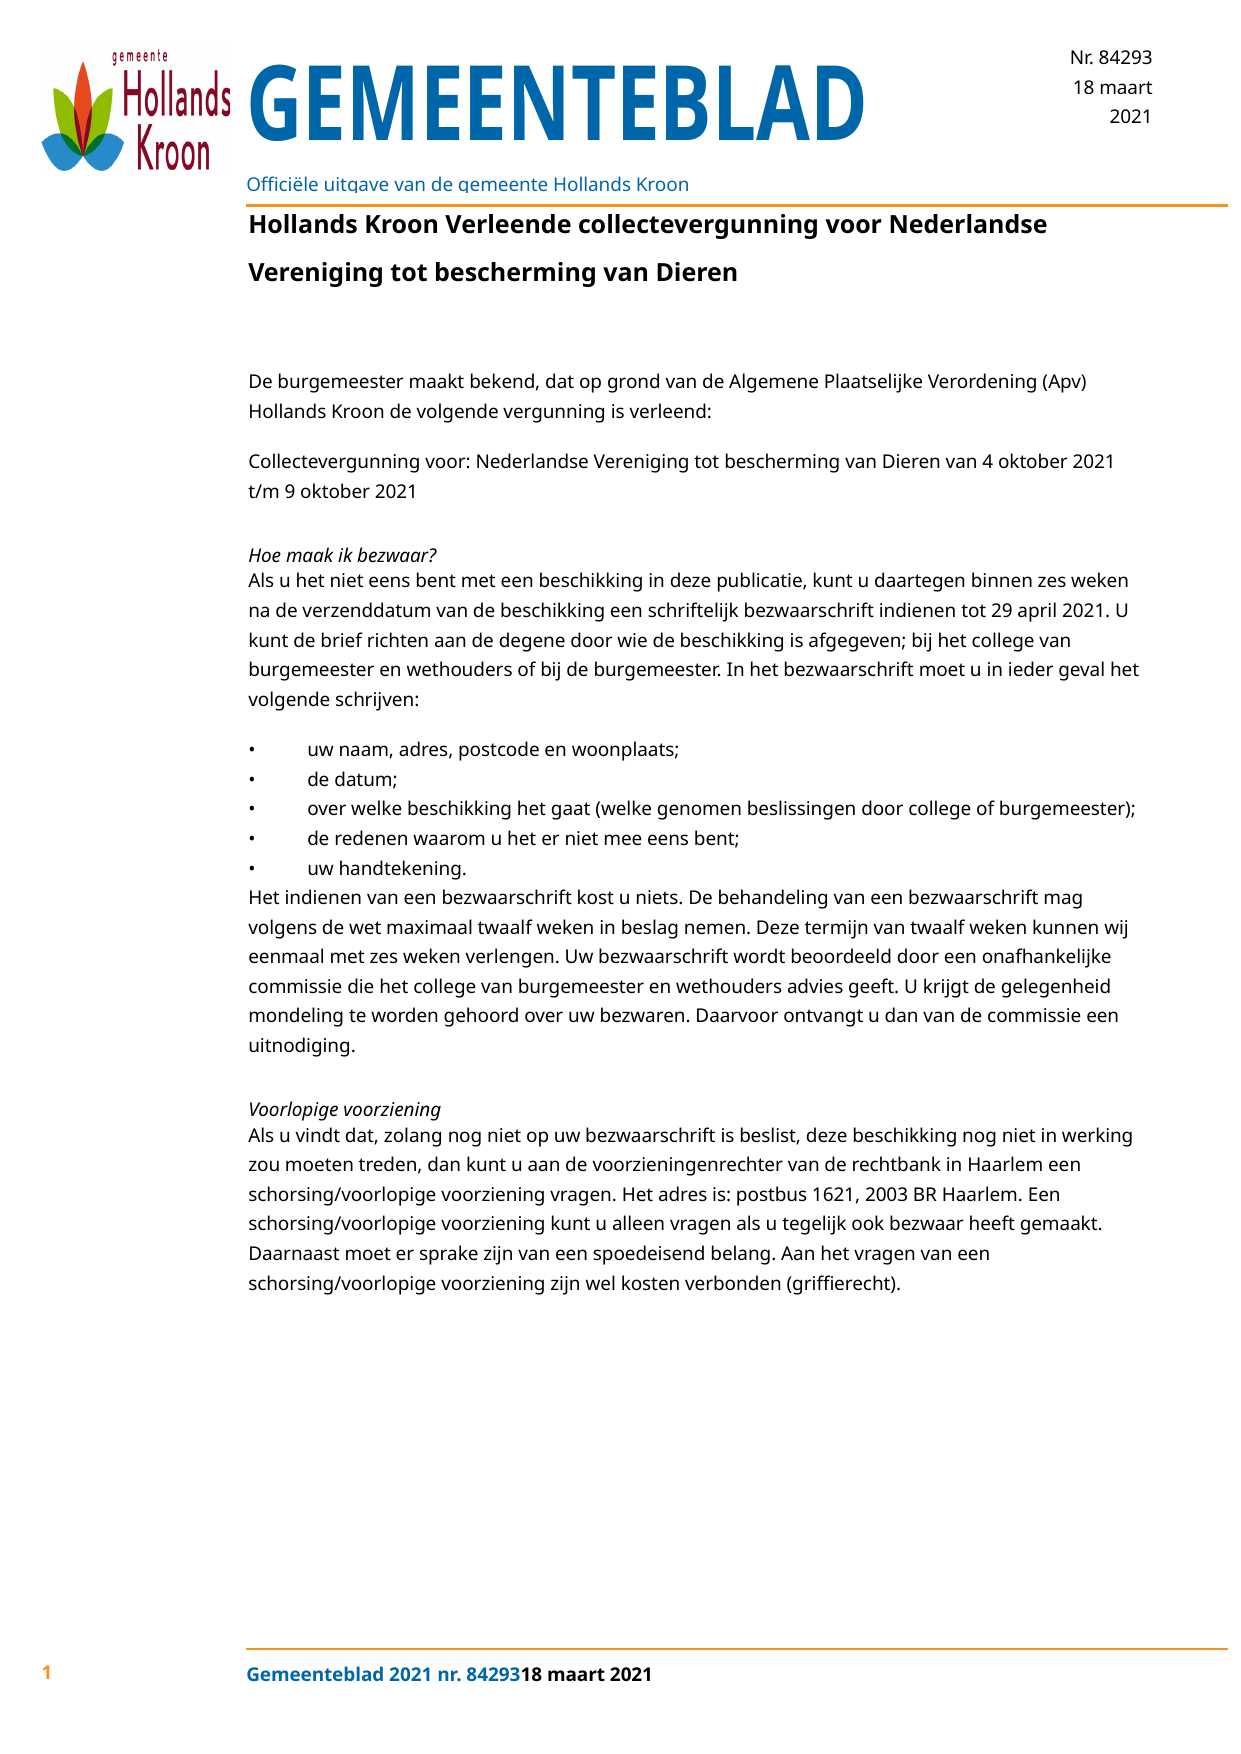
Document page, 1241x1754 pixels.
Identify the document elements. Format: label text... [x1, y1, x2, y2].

text De burgemeester maakt bekend, dat op grond van de Algemene Plaatselijke Verordening (Apv) Hollands Kroon de volgende vergunning is verleend: [248, 368, 1152, 424]
list uw naam, adres, postcode en woonplaats; [248, 736, 1152, 762]
picture [41, 47, 231, 172]
text Het indienen van een bezwaarschrift kost u niets. De behandeling van een bezwaarschrift mag volgens de wet maximaal twaalf weken in beslag nemen. Deze termijn van twaalf weken kunnen wij eenmaal met zes weken verlengen. Uw bezwaarschrift wordt beoordeeld door een onafhankelijke commissie die het college van burgemeester en wethouders advies geeft. U krijgt de gelegenheid mondeling te worden gehoord over uw bezwaren. Daarvoor ontvangt u dan van de commissie een uitnodiging. [248, 884, 1152, 1058]
text Als u het niet eens bent met een beschikking in deze publicatie, kunt u daartegen binnen zes weken na de verzenddatum van de beschikking een schriftelijk bezwaarschrift indienen tot 29 april 2021. U kunt de brief richten aan de degene door wie de beschikking is afgegeven; bij het college van burgemeester en wethouders of bij de burgemeester. In het bezwaarschrift moet u in ieder geval het volgende schrijven: [248, 568, 1152, 712]
list over welke beschikking het gaat (welke genomen beslissingen door college of burgemeester); [248, 796, 1152, 821]
list uw handtekening. [248, 855, 1152, 880]
text Voorlopige voorziening [248, 1096, 1152, 1122]
list de redenen waarom u het er niet mee eens bent; [248, 825, 1152, 851]
text Hoe maak ik bezwaar? [248, 542, 1152, 568]
text Als u vindt dat, zolang nog niet op uw bezwaarschrift is beslist, deze beschikking nog niet in werking zou moeten treden, dan kunt u aan de voorzieningenrechter van de rechtbank in Haarlem een schorsing/voorlopige voorziening vragen. Het adres is: postbus 1621, 2003 BR Haarlem. Een schorsing/voorlopige voorziening kunt u alleen vragen als u tegelijk ook bezwaar heeft gemaakt. Daarnaast moet er sprake zijn van een spoedeisend belang. Aan het vragen van een schorsing/voorlopige voorziening zijn wel kosten verbonden (griffierecht). [248, 1122, 1152, 1296]
text Hollands Kroon Verleende collectevergunning voor Nederlandse Vereniging tot bescherming van Dieren [248, 207, 1152, 288]
list de datum; [248, 766, 1152, 792]
text Collectevergunning voor: Nederlandse Vereniging tot bescherming van Dieren van 4 oktober 2021 t/m 9 oktober 2021 [248, 448, 1152, 504]
